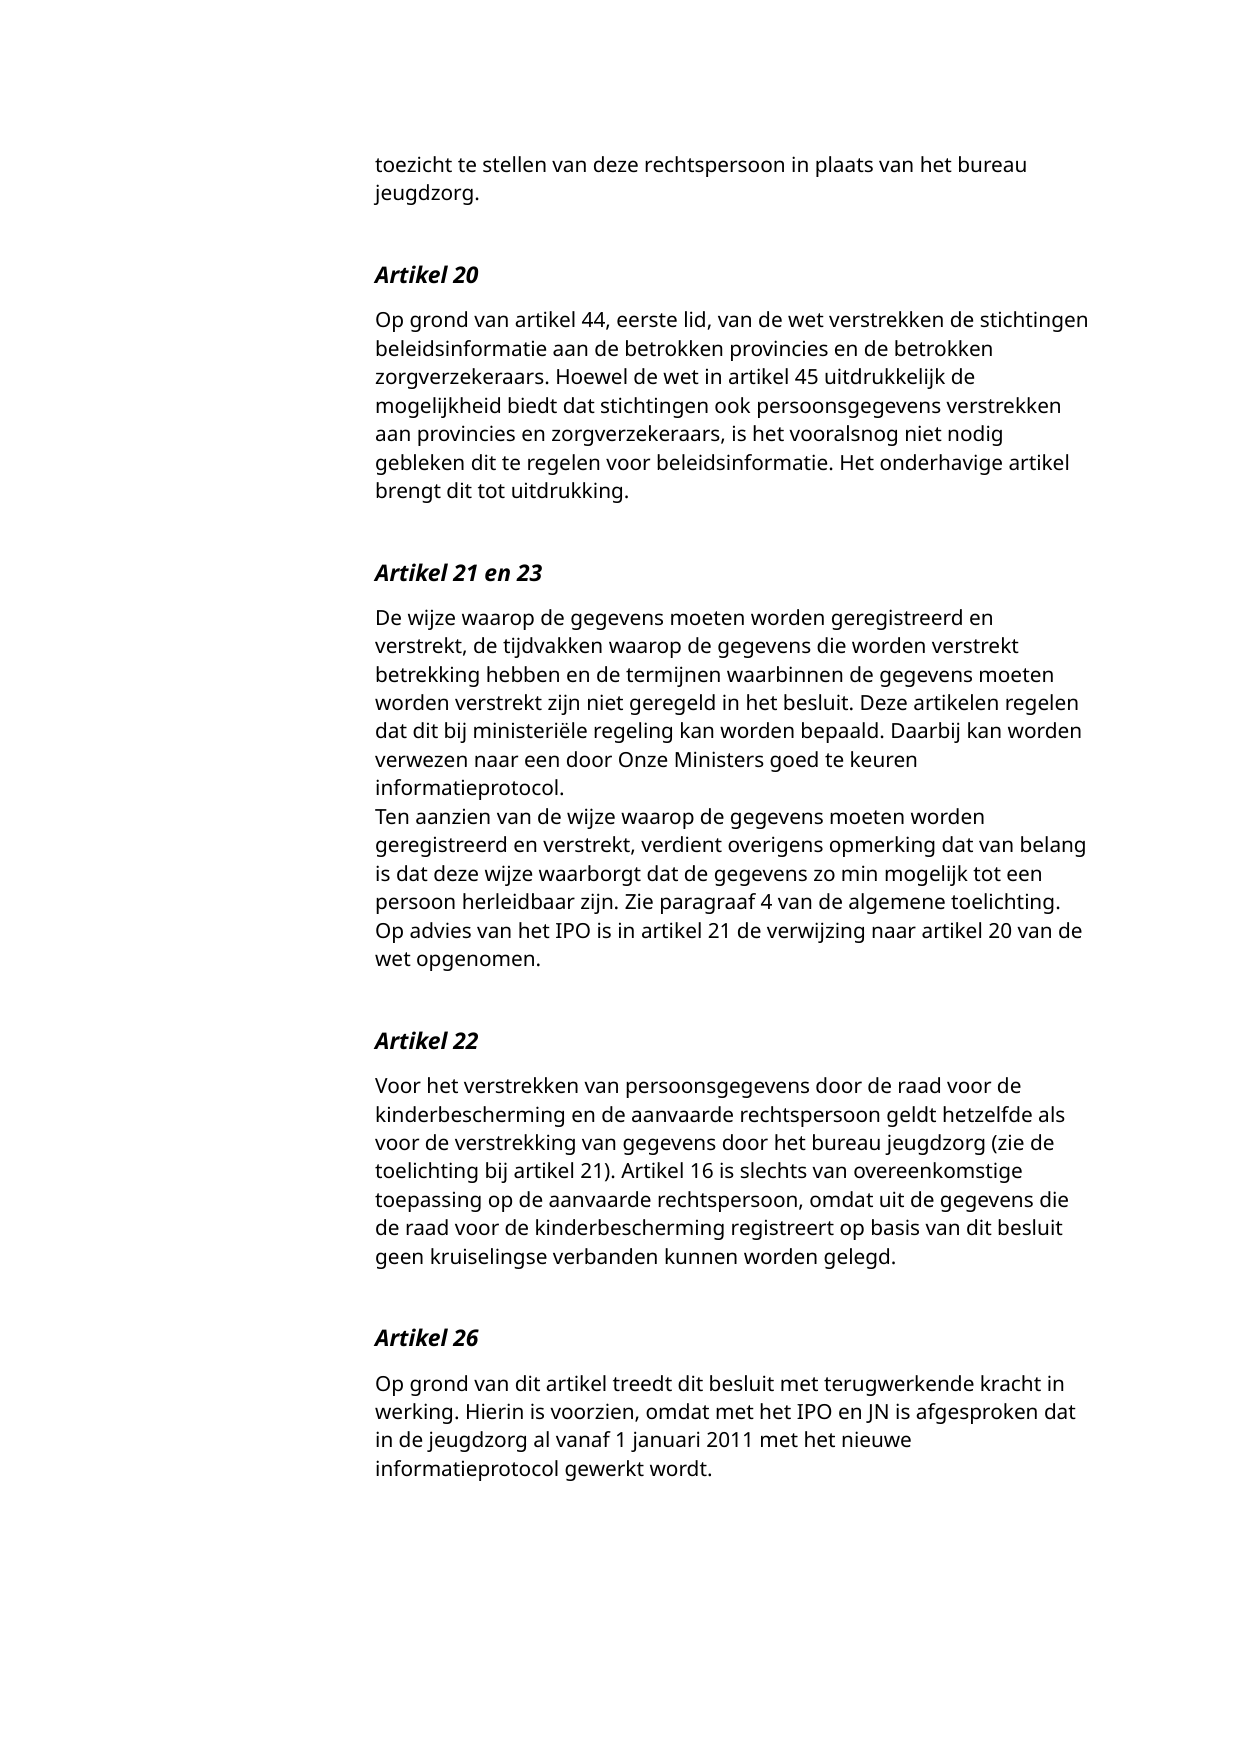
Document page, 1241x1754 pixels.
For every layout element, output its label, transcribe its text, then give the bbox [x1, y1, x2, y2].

subtitle Artikel 21 en 23 [375, 557, 1090, 588]
text Op advies van het IPO is in artikel 21 de verwijzing naar artikel 20 van de wet opgenomen. [375, 916, 1090, 973]
text De wijze waarop de gegevens moeten worden geregistreerd en verstrekt, de tijdvakken waarop de gegevens die worden verstrekt betrekking hebben en de termijnen waarbinnen de gegevens moeten worden verstrekt zijn niet geregeld in het besluit. Deze artikelen regelen dat dit bij ministeriële regeling kan worden bepaald. Daarbij kan worden verwezen naar een door Onze Ministers goed te keuren informatieprotocol. [375, 603, 1090, 802]
text toezicht te stellen van deze rechtspersoon in plaats van het bureau jeugdzorg. [375, 150, 1090, 207]
text Op grond van artikel 44, eerste lid, van de wet verstrekken de stichtingen beleidsinformatie aan de betrokken provincies en de betrokken zorgverzekeraars. Hoewel de wet in artikel 45 uitdrukkelijk de mogelijkheid biedt dat stichtingen ook persoonsgegevens verstrekken aan provincies en zorgverzekeraars, is het vooralsnog niet nodig gebleken dit te regelen voor beleidsinformatie. Het onderhavige artikel brengt dit tot uitdrukking. [375, 306, 1090, 505]
subtitle Artikel 22 [375, 1025, 1090, 1056]
subtitle Artikel 20 [375, 259, 1090, 291]
subtitle Artikel 26 [375, 1322, 1090, 1354]
text Ten aanzien van de wijze waarop de gegevens moeten worden geregistreerd en verstrekt, verdient overigens opmerking dat van belang is dat deze wijze waarborgt dat de gegevens zo min mogelijk tot een persoon herleidbaar zijn. Zie paragraaf 4 van de algemene toelichting. [375, 802, 1090, 916]
text Op grond van dit artikel treedt dit besluit met terugwerkende kracht in werking. Hierin is voorzien, omdat met het IPO en JN is afgesproken dat in de jeugdzorg al vanaf 1 januari 2011 met het nieuwe informatieprotocol gewerkt wordt. [375, 1369, 1090, 1482]
text Voor het verstrekken van persoonsgegevens door de raad voor de kinderbescherming en de aanvaarde rechtspersoon geldt hetzelfde als voor de verstrekking van gegevens door het bureau jeugdzorg (zie de toelichting bij artikel 21). Artikel 16 is slechts van overeenkomstige toepassing op de aanvaarde rechtspersoon, omdat uit de gegevens die de raad voor de kinderbescherming registreert op basis van dit besluit geen kruiselingse verbanden kunnen worden gelegd. [375, 1071, 1090, 1270]
